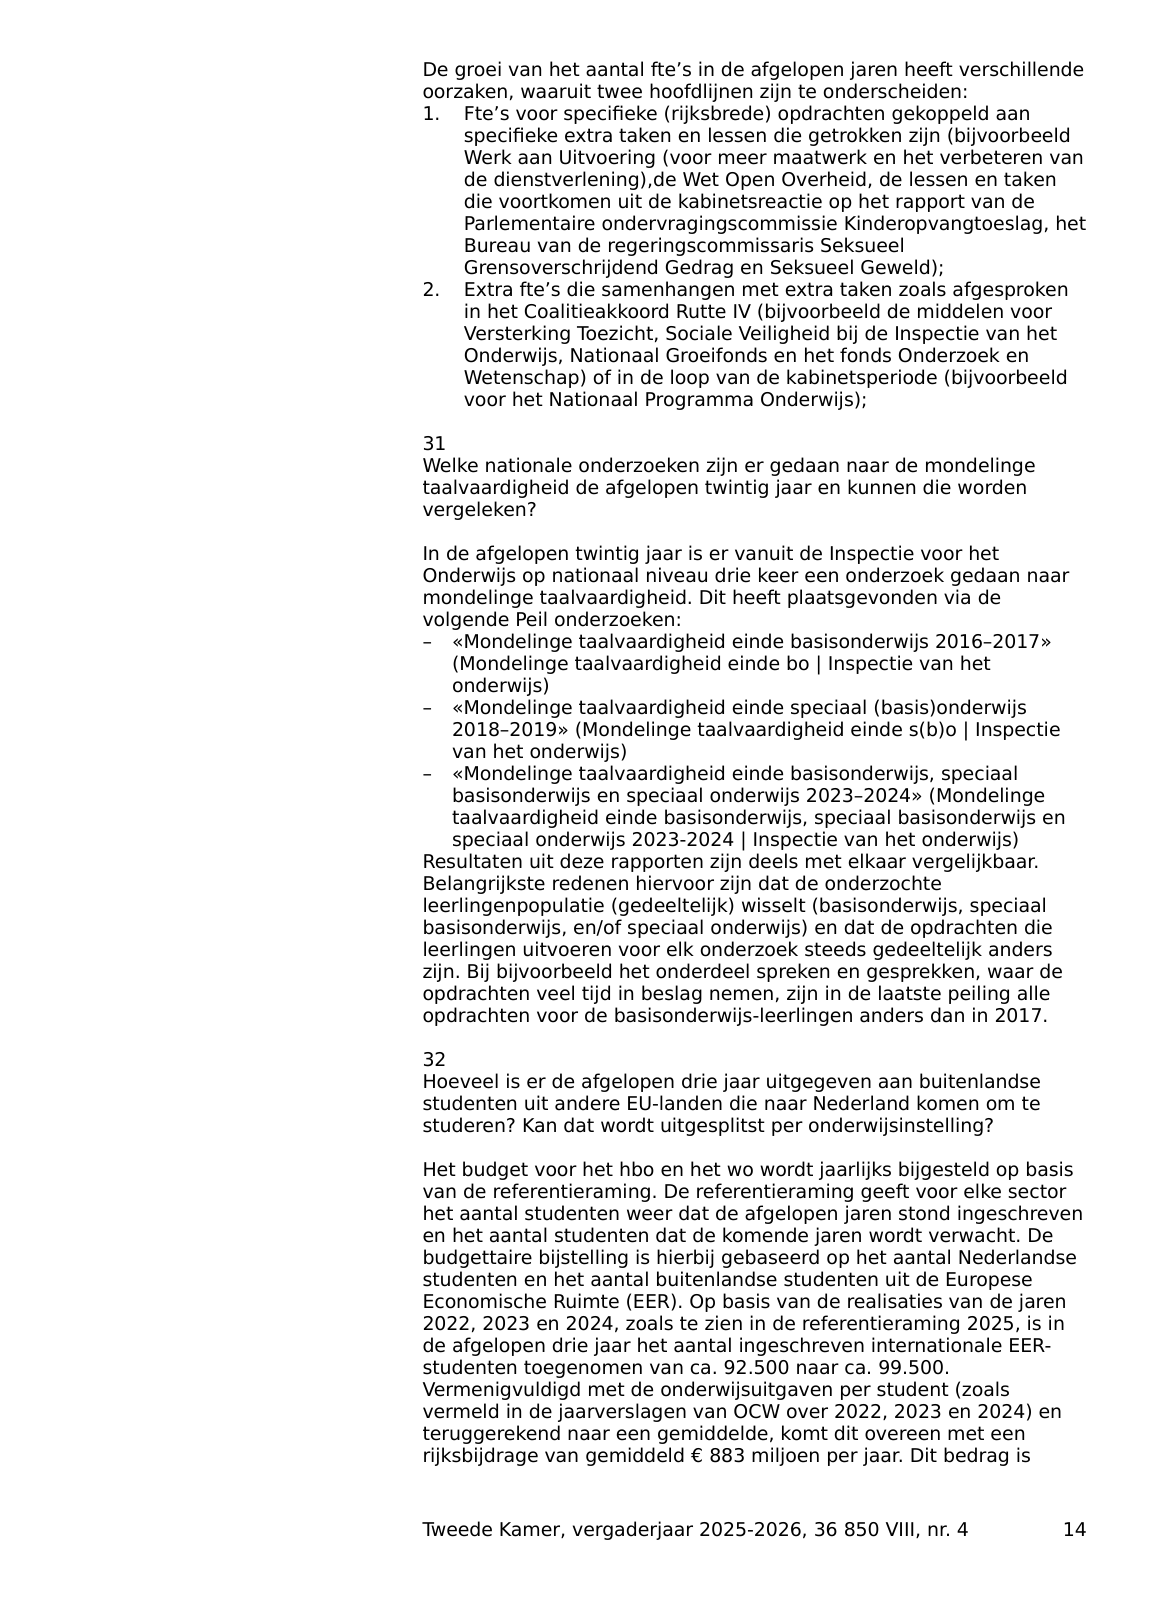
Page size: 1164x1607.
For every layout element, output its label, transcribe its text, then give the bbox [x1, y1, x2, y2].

text 2. Extra fte’s die samenhangen met extra taken zoals afgesproken in het Coalitieakkoord Rutte IV (bijvoorbeeld de middelen voor Versterking Toezicht, Sociale Veiligheid bij de Inspectie van het Onderwijs, Nationaal Groeifonds en het fonds Onderzoek en Wetenschap) of in de loop van de kabinetsperiode (bijvoorbeeld voor het Nationaal Programma Onderwijs); [422, 279, 1087, 411]
text – «Mondelinge taalvaardigheid einde speciaal (basis)onderwijs 2018–2019» (Mondelinge taalvaardigheid einde s(b)o | Inspectie van het onderwijs) [422, 697, 1087, 763]
text 31 [422, 433, 1087, 455]
text 32 [422, 1049, 1087, 1071]
text Hoeveel is er de afgelopen drie jaar uitgegeven aan buitenlandse studenten uit andere EU-landen die naar Nederland komen om te studeren? Kan dat wordt uitgesplitst per onderwijsinstelling? [422, 1071, 1087, 1137]
text Resultaten uit deze rapporten zijn deels met elkaar vergelijkbaar. Belangrijkste redenen hiervoor zijn dat de onderzochte leerlingenpopulatie (gedeeltelijk) wisselt (basisonderwijs, speciaal basisonderwijs, en/of speciaal onderwijs) en dat de opdrachten die leerlingen uitvoeren voor elk onderzoek steeds gedeeltelijk anders zijn. Bij bijvoorbeeld het onderdeel spreken en gesprekken, waar de opdrachten veel tijd in beslag nemen, zijn in de laatste peiling alle opdrachten voor de basisonderwijs-leerlingen anders dan in 2017. [422, 851, 1087, 1027]
text – «Mondelinge taalvaardigheid einde basisonderwijs 2016–2017» (Mondelinge taalvaardigheid einde bo | Inspectie van het onderwijs) [422, 631, 1087, 697]
text De groei van het aantal fte’s in de afgelopen jaren heeft verschillende oorzaken, waaruit twee hoofdlijnen zijn te onderscheiden: [422, 59, 1087, 103]
text In de afgelopen twintig jaar is er vanuit de Inspectie voor het Onderwijs op nationaal niveau drie keer een onderzoek gedaan naar mondelinge taalvaardigheid. Dit heeft plaatsgevonden via de volgende Peil onderzoeken: [422, 543, 1087, 631]
text Welke nationale onderzoeken zijn er gedaan naar de mondelinge taalvaardigheid de afgelopen twintig jaar en kunnen die worden vergeleken? [422, 455, 1087, 521]
text Het budget voor het hbo en het wo wordt jaarlijks bijgesteld op basis van de referentieraming. De referentieraming geeft voor elke sector het aantal studenten weer dat de afgelopen jaren stond ingeschreven en het aantal studenten dat de komende jaren wordt verwacht. De budgettaire bijstelling is hierbij gebaseerd op het aantal Nederlandse studenten en het aantal buitenlandse studenten uit de Europese Economische Ruimte (EER). Op basis van de realisaties van de jaren 2022, 2023 en 2024, zoals te zien in de referentieraming 2025, is in de afgelopen drie jaar het aantal ingeschreven internationale EER-studenten toegenomen van ca. 92.500 naar ca. 99.500. Vermenigvuldigd met de onderwijsuitgaven per student (zoals vermeld in de jaarverslagen van OCW over 2022, 2023 en 2024) en teruggerekend naar een gemiddelde, komt dit overeen met een rijksbijdrage van gemiddeld € 883 miljoen per jaar. Dit bedrag is [422, 1159, 1087, 1467]
text – «Mondelinge taalvaardigheid einde basisonderwijs, speciaal basisonderwijs en speciaal onderwijs 2023–2024» (Mondelinge taalvaardigheid einde basisonderwijs, speciaal basisonderwijs en speciaal onderwijs 2023-2024 | Inspectie van het onderwijs) [422, 763, 1087, 851]
text 1. Fte’s voor specifieke (rijksbrede) opdrachten gekoppeld aan specifieke extra taken en lessen die getrokken zijn (bijvoorbeeld Werk aan Uitvoering (voor meer maatwerk en het verbeteren van de dienstverlening),de Wet Open Overheid, de lessen en taken die voortkomen uit de kabinetsreactie op het rapport van de Parlementaire ondervragingscommissie Kinderopvangtoeslag, het Bureau van de regeringscommissaris Seksueel Grensoverschrijdend Gedrag en Seksueel Geweld); [422, 103, 1087, 279]
